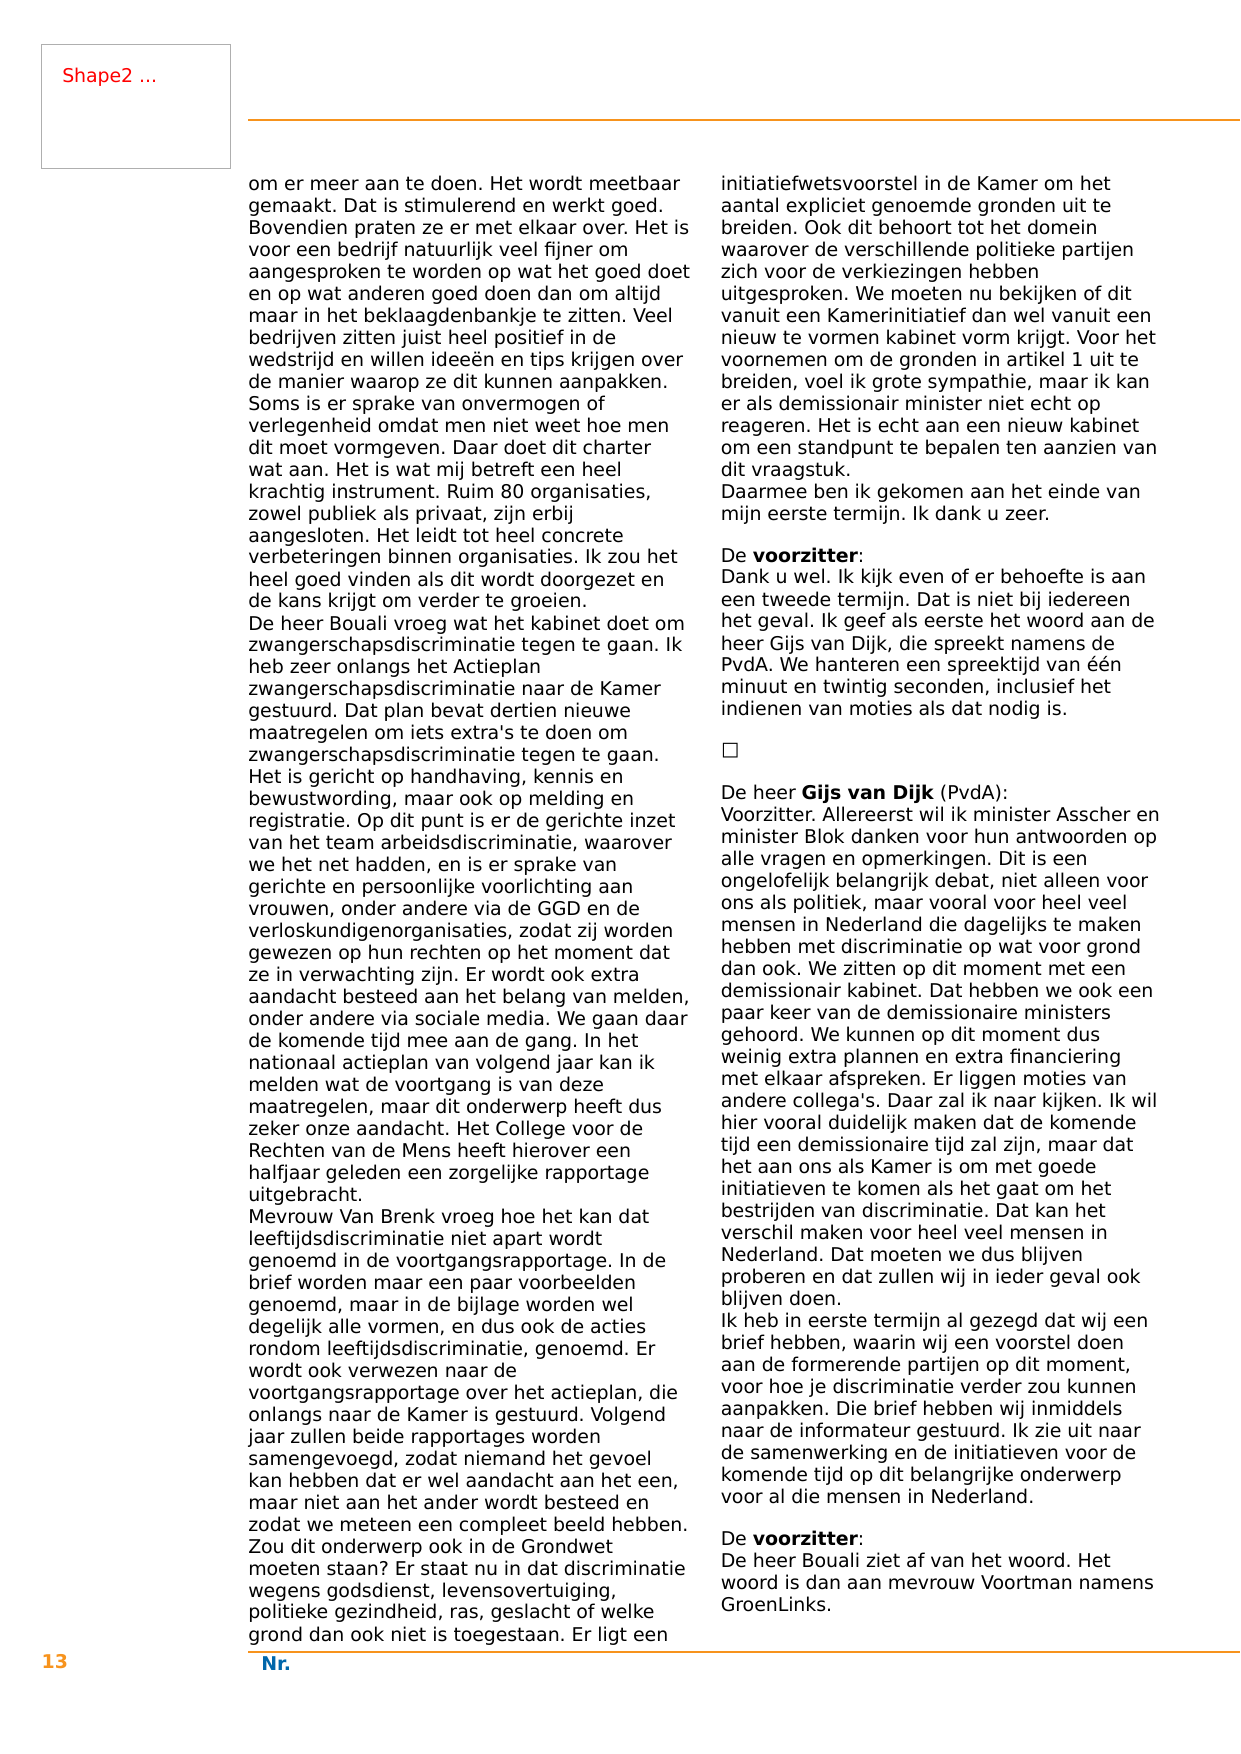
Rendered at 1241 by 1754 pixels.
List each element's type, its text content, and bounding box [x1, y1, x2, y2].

text Zou dit onderwerp ook in de Grondwet moeten staan? Er staat nu in dat discriminatie wegens godsdienst, levensovertuiging, politieke gezindheid, ras, geslacht of welke grond dan ook niet is toegestaan. Er ligt een [248, 1536, 691, 1645]
text De heer Bouali ziet af van het woord. Het woord is dan aan mevrouw Voortman namens GroenLinks. [721, 1549, 1163, 1616]
text Dank u wel. Ik kijk even of er behoefte is aan een tweede termijn. Dat is niet bij iedereen het geval. Ik geef als eerste het woord aan de heer Gijs van Dijk, die spreekt namens de PvdA. We hanteren een spreektijd van één minuut en twintig seconden, inclusief het indienen van moties als dat nodig is. [721, 566, 1163, 720]
text ⬜ [721, 740, 1163, 762]
text De voorzitter: [721, 1528, 1163, 1549]
text Daarmee ben ik gekomen aan het einde van mijn eerste termijn. Ik dank u zeer. [721, 481, 1163, 524]
text De voorzitter: [721, 544, 1163, 566]
text Voorzitter. Allereerst wil ik minister Asscher en minister Blok danken voor hun antwoorden op alle vragen en opmerkingen. Dit is een ongelofelijk belangrijk debat, niet alleen voor ons als politiek, maar vooral voor heel veel mensen in Nederland die dagelijks te maken hebben met discriminatie op wat voor grond dan ook. We zitten op dit moment met een demissionair kabinet. Dat hebben we ook een paar keer van de demissionaire ministers gehoord. We kunnen op dit moment dus weinig extra plannen en extra financiering met elkaar afspreken. Er liggen moties van andere collega's. Daar zal ik naar kijken. Ik wil hier vooral duidelijk maken dat de komende tijd een demissionaire tijd zal zijn, maar dat het aan ons als Kamer is om met goede initiatieven te komen als het gaat om het bestrijden van discriminatie. Dat kan het verschil maken voor heel veel mensen in Nederland. Dat moeten we dus blijven proberen en dat zullen wij in ieder geval ook blijven doen. [721, 804, 1163, 1310]
text De heer Gijs van Dijk (PvdA): [721, 782, 1163, 804]
text Ik heb in eerste termijn al gezegd dat wij een brief hebben, waarin wij een voorstel doen aan de formerende partijen op dit moment, voor hoe je discriminatie verder zou kunnen aanpakken. Die brief hebben wij inmiddels naar de informateur gestuurd. Ik zie uit naar de samenwerking en de initiatieven voor de komende tijd op dit belangrijke onderwerp voor al die mensen in Nederland. [721, 1310, 1163, 1508]
text Mevrouw Van Brenk vroeg hoe het kan dat leeftijdsdiscriminatie niet apart wordt genoemd in de voortgangsrapportage. In de brief worden maar een paar voorbeelden genoemd, maar in de bijlage worden wel degelijk alle vormen, en dus ook de acties rondom leeftijdsdiscriminatie, genoemd. Er wordt ook verwezen naar de voortgangsrapportage over het actieplan, die onlangs naar de Kamer is gestuurd. Volgend jaar zullen beide rapportages worden samengevoegd, zodat niemand het gevoel kan hebben dat er wel aandacht aan het een, maar niet aan het ander wordt besteed en zodat we meteen een compleet beeld hebben. [248, 1206, 691, 1536]
text initiatiefwetsvoorstel in de Kamer om het aantal expliciet genoemde gronden uit te breiden. Ook dit behoort tot het domein waarover de verschillende politieke partijen zich voor de verkiezingen hebben uitgesproken. We moeten nu bekijken of dit vanuit een Kamerinitiatief dan wel vanuit een nieuw te vormen kabinet vorm krijgt. Voor het voornemen om de gronden in artikel 1 uit te breiden, voel ik grote sympathie, maar ik kan er als demissionair minister niet echt op reageren. Het is echt aan een nieuw kabinet om een standpunt te bepalen ten aanzien van dit vraagstuk. [721, 173, 1163, 481]
text De heer Bouali vroeg wat het kabinet doet om zwangerschapsdiscriminatie tegen te gaan. Ik heb zeer onlangs het Actieplan zwangerschapsdiscriminatie naar de Kamer gestuurd. Dat plan bevat dertien nieuwe maatregelen om iets extra's te doen om zwangerschapsdiscriminatie tegen te gaan. Het is gericht op handhaving, kennis en bewustwording, maar ook op melding en registratie. Op dit punt is er de gerichte inzet van het team arbeidsdiscriminatie, waarover we het net hadden, en is er sprake van gerichte en persoonlijke voorlichting aan vrouwen, onder andere via de GGD en de verloskundigenorganisaties, zodat zij worden gewezen op hun rechten op het moment dat ze in verwachting zijn. Er wordt ook extra aandacht besteed aan het belang van melden, onder andere via sociale media. We gaan daar de komende tijd mee aan de gang. In het nationaal actieplan van volgend jaar kan ik melden wat de voortgang is van deze maatregelen, maar dit onderwerp heeft dus zeker onze aandacht. Het College voor de Rechten van de Mens heeft hierover een halfjaar geleden een zorgelijke rapportage uitgebracht. [248, 612, 691, 1206]
text om er meer aan te doen. Het wordt meetbaar gemaakt. Dat is stimulerend en werkt goed. Bovendien praten ze er met elkaar over. Het is voor een bedrijf natuurlijk veel fijner om aangesproken te worden op wat het goed doet en op wat anderen goed doen dan om altijd maar in het beklaagdenbankje te zitten. Veel bedrijven zitten juist heel positief in de wedstrijd en willen ideeën en tips krijgen over de manier waarop ze dit kunnen aanpakken. Soms is er sprake van onvermogen of verlegenheid omdat men niet weet hoe men dit moet vormgeven. Daar doet dit charter wat aan. Het is wat mij betreft een heel krachtig instrument. Ruim 80 organisaties, zowel publiek als privaat, zijn erbij aangesloten. Het leidt tot heel concrete verbeteringen binnen organisaties. Ik zou het heel goed vinden als dit wordt doorgezet en de kans krijgt om verder te groeien. [248, 173, 691, 612]
